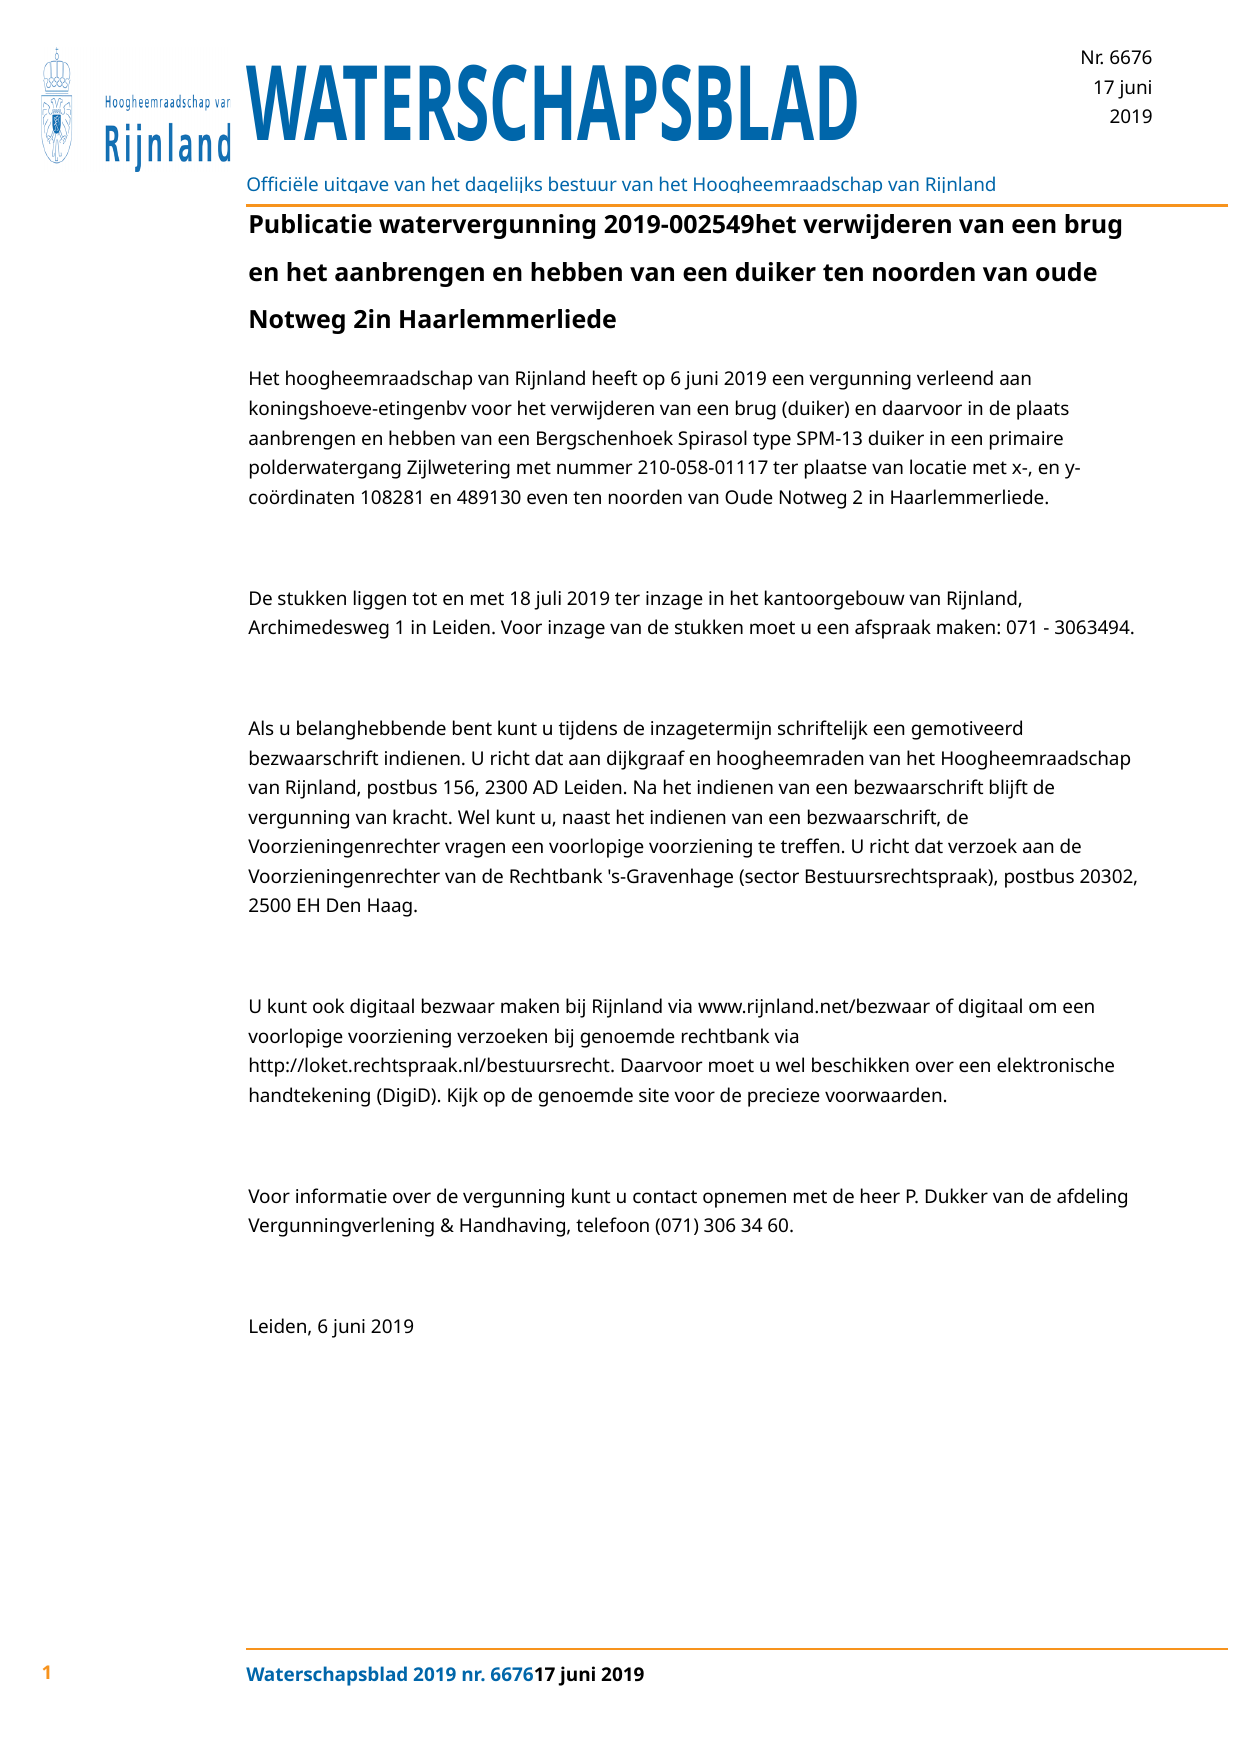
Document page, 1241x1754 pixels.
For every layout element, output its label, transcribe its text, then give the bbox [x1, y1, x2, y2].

text De stukken liggen tot en met 18 juli 2019 ter inzage in het kantoorgebouw van Rijnland, Archimedesweg 1 in Leiden. Voor inzage van de stukken moet u een afspraak maken: 071 - 3063494. [248, 585, 1152, 640]
text Het hoogheemraadschap van Rijnland heeft op 6 juni 2019 een vergunning verleend aan koningshoeve-etingenbv voor het verwijderen van een brug (duiker) en daarvoor in de plaats aanbrengen en hebben van een Bergschenhoek Spirasol type SPM-13 duiker in een primaire polderwatergang Zijlwetering met nummer 210-058-01117 ter plaatse van locatie met x-, en y-coördinaten 108281 en 489130 even ten noorden van Oude Notweg 2 in Haarlemmerliede. [248, 366, 1152, 509]
picture [41, 47, 231, 172]
text Voor informatie over de vergunning kunt u contact opnemen met de heer P. Dukker van de afdeling Vergunningverlening & Handhaving, telefoon (071) 306 34 60. [248, 1183, 1152, 1238]
text Als u belanghebbende bent kunt u tijdens de inzagetermijn schriftelijk een gemotiveerd bezwaarschrift indienen. U richt dat aan dijkgraaf en hoogheemraden van het Hoogheemraadschap van Rijnland, postbus 156, 2300 AD Leiden. Na het indienen van een bezwaarschrift blijft de vergunning van kracht. Wel kunt u, naast het indienen van een bezwaarschrift, de Voorzieningenrechter vragen een voorlopige voorziening te treffen. U richt dat verzoek aan de Voorzieningenrechter van de Rechtbank 's-Gravenhage (sector Bestuursrechtspraak), postbus 20302, 2500 EH Den Haag. [248, 715, 1152, 918]
text Leiden, 6 juni 2019 [248, 1313, 1152, 1339]
text Publicatie watervergunning 2019-002549het verwijderen van een brug en het aanbrengen en hebben van een duiker ten noorden van oude Notweg 2in Haarlemmerliede [248, 207, 1152, 336]
text U kunt ook digitaal bezwaar maken bij Rijnland via www.rijnland.net/bezwaar of digitaal om een voorlopige voorziening verzoeken bij genoemde rechtbank via http://loket.rechtspraak.nl/bestuursrecht. Daarvoor moet u wel beschikken over een elektronische handtekening (DigiD). Kijk op de genoemde site voor de precieze voorwaarden. [248, 993, 1152, 1108]
